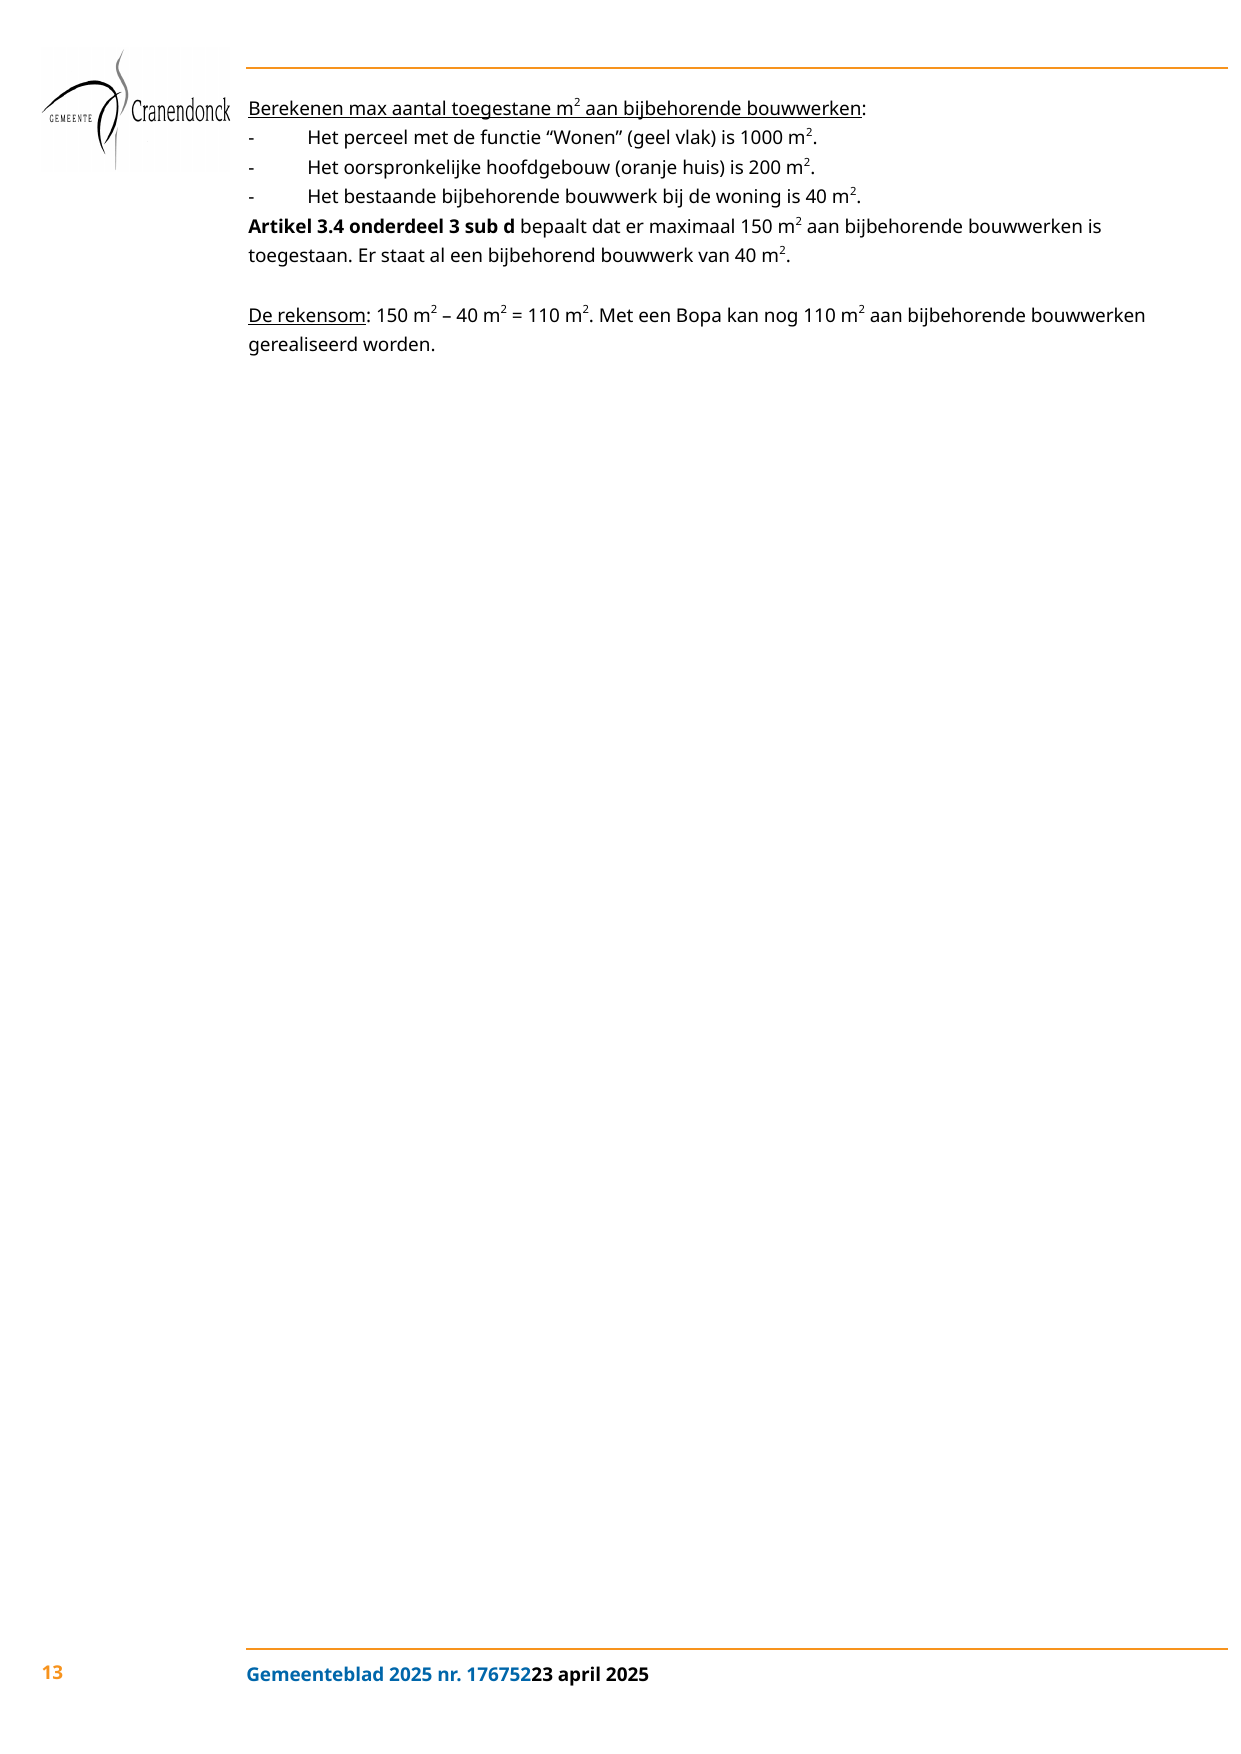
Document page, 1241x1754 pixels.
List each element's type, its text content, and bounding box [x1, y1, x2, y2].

list Het oorspronkelijke hoofdgebouw (oranje huis) is 200 m2. [248, 154, 1152, 180]
text De rekensom: 150 m2 – 40 m2 = 110 m2. Met een Bopa kan nog 110 m2 aan bijbehorende bouwwerken gerealiseerd worden. [248, 302, 1152, 357]
list Het perceel met de functie “Wonen” (geel vlak) is 1000 m2. [248, 124, 1152, 150]
text Artikel 3.4 onderdeel 3 sub d bepaalt dat er maximaal 150 m2 aan bijbehorende bouwwerken is toegestaan. Er staat al een bijbehorend bouwwerk van 40 m2. [248, 213, 1152, 268]
text Berekenen max aantal toegestane m2 aan bijbehorende bouwwerken: [248, 95, 1152, 121]
list Het bestaande bijbehorende bouwwerk bij de woning is 40 m2. [248, 183, 1152, 209]
picture [41, 47, 231, 172]
